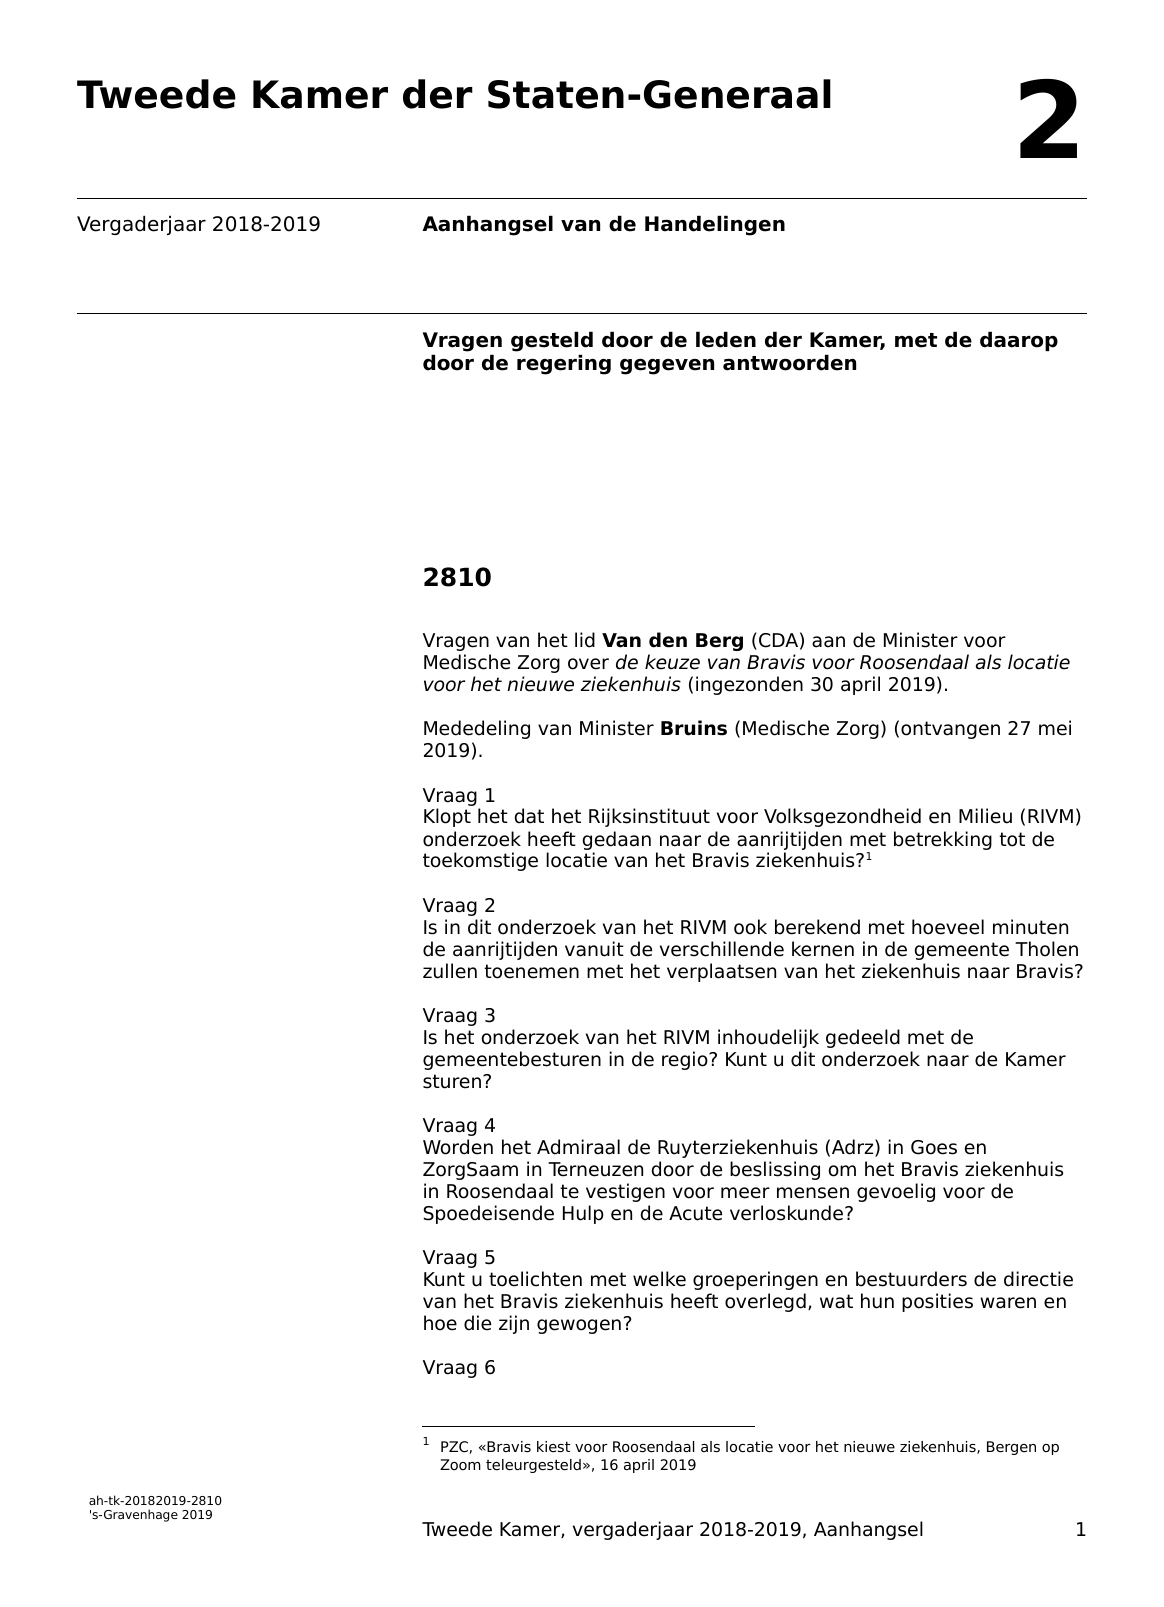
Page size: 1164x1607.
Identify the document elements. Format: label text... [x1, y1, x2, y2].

text Vraag 5 [422, 1247, 1087, 1269]
text Worden het Admiraal de Ruyterziekenhuis (Adrz) in Goes en ZorgSaam in Terneuzen door de beslissing om het Bravis ziekenhuis in Roosendaal te vestigen voor meer mensen gevoelig voor de Spoedeisende Hulp en de Acute verloskunde? [422, 1137, 1087, 1225]
table_header Tweede Kamer der Staten-Generaal [77, 59, 886, 198]
table_header 2 [886, 59, 1087, 198]
text 2810 [422, 563, 1087, 592]
table_cell Vergaderjaar 2018-2019 [77, 199, 422, 313]
table_cell Vragen gesteld door de leden der Kamer, met de daarop door de regering gegeven antwoorden [422, 314, 1087, 375]
text Mededeling van Minister Bruins (Medische Zorg) (ontvangen 27 mei 2019). [422, 718, 1087, 762]
text Is in dit onderzoek van het RIVM ook berekend met hoeveel minuten de aanrijtijden vanuit de verschillende kernen in de gemeente Tholen zullen toenemen met het verplaatsen van het ziekenhuis naar Bravis? [422, 917, 1087, 982]
table_cell Aanhangsel van de Handelingen [422, 199, 1087, 313]
text Vraag 2 [422, 894, 1087, 917]
table_cell [77, 314, 422, 375]
text Vraag 3 [422, 1005, 1087, 1027]
text Kunt u toelichten met welke groeperingen en bestuurders de directie van het Bravis ziekenhuis heeft overlegd, wat hun posities waren en hoe die zijn gewogen? [422, 1269, 1087, 1335]
text ah-tk-20182019-2810 [88, 1494, 323, 1508]
text Vraag 4 [422, 1115, 1087, 1137]
text Vraag 1 [422, 784, 1087, 806]
text Is het onderzoek van het RIVM inhoudelijk gedeeld met de gemeentebesturen in de regio? Kunt u dit onderzoek naar de Kamer sturen? [422, 1027, 1087, 1093]
text Klopt het dat het Rijksinstituut voor Volksgezondheid en Milieu (RIVM) onderzoek heeft gedaan naar de aanrijtijden met betrekking tot de toekomstige locatie van het Bravis ziekenhuis? [422, 806, 1087, 872]
text Vragen van het lid Van den Berg (CDA) aan de Minister voor Medische Zorg over de keuze van Bravis voor Roosendaal als locatie voor het nieuwe ziekenhuis (ingezonden 30 april 2019). [422, 630, 1087, 696]
text 's-Gravenhage 2019 [88, 1508, 323, 1522]
text Vraag 6 [422, 1357, 1087, 1379]
text PZC, «Bravis kiest voor Roosendaal als locatie voor het nieuwe ziekenhuis, Bergen op Zoom teleurgesteld», 16 april 2019 [422, 1435, 1087, 1474]
